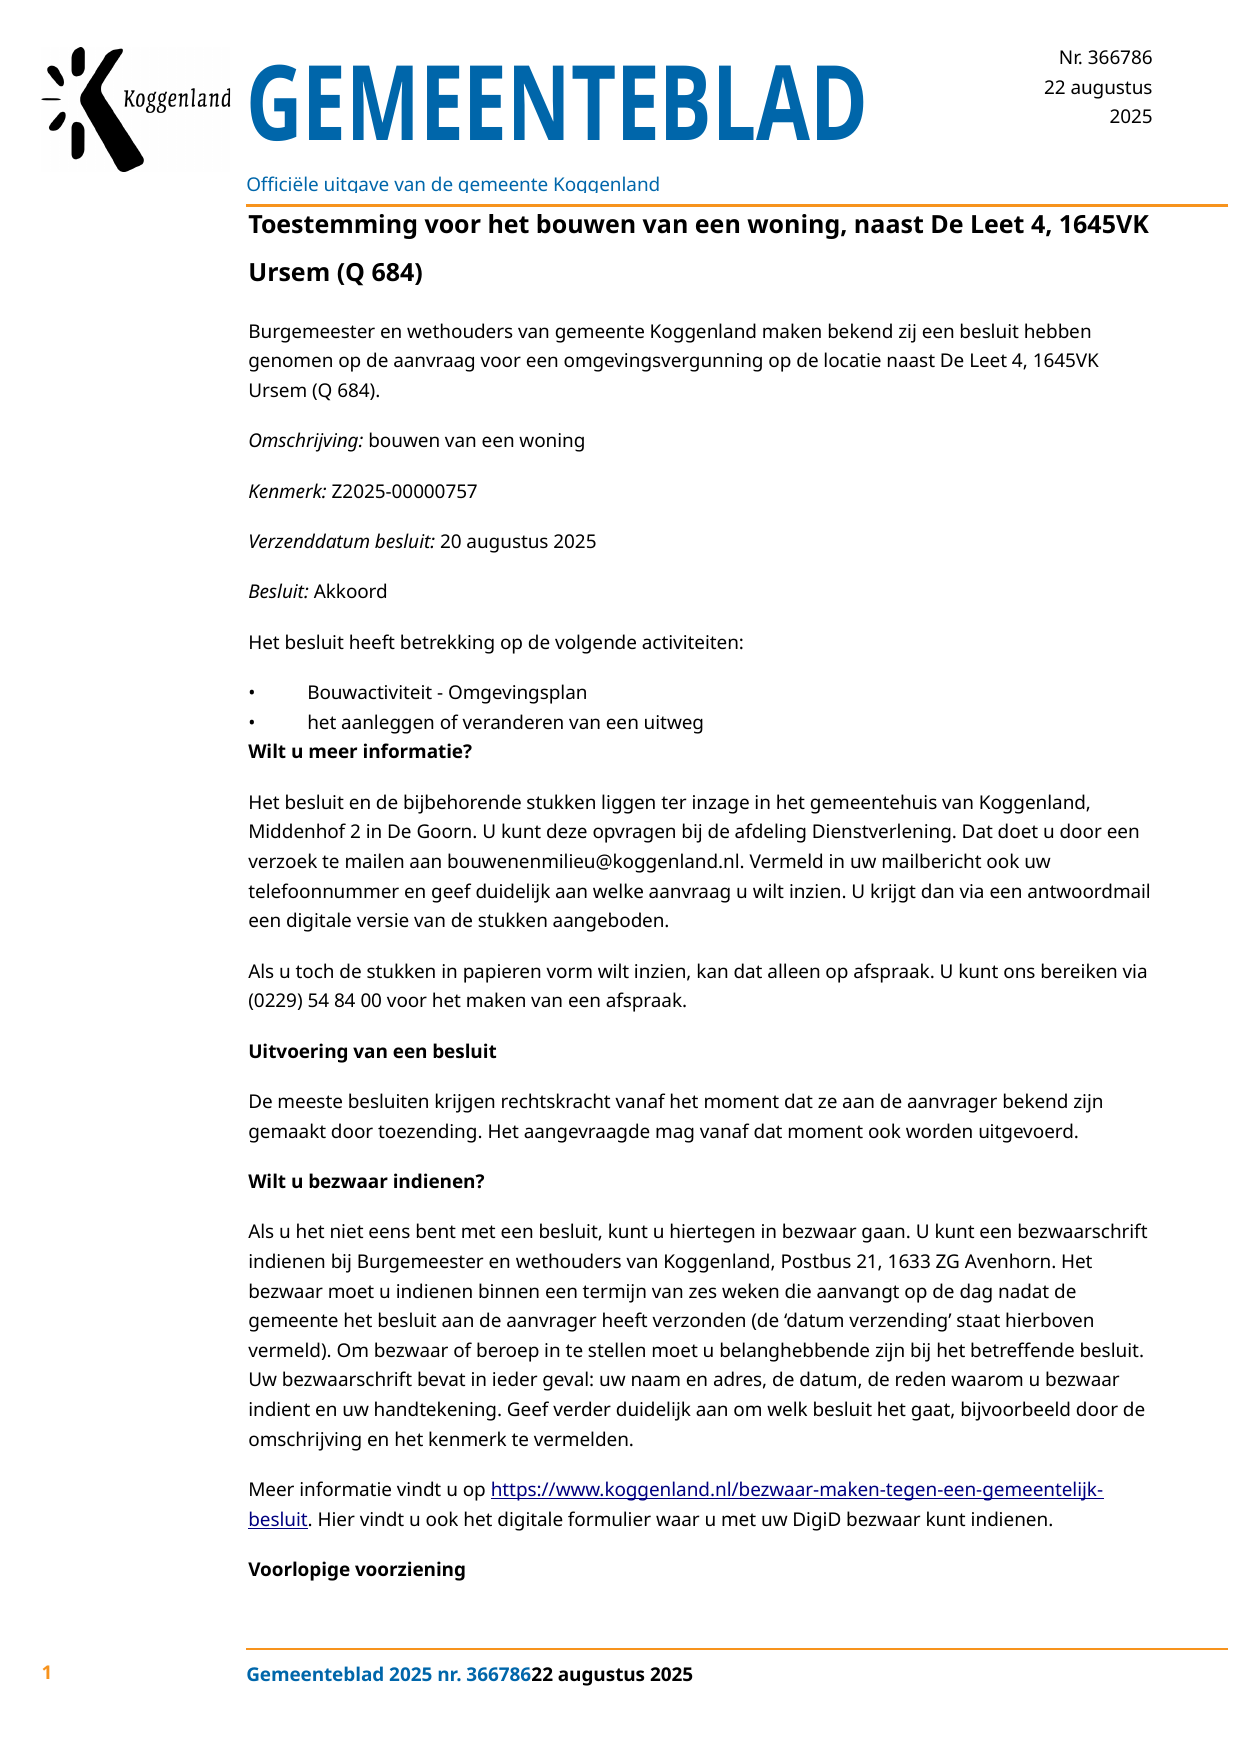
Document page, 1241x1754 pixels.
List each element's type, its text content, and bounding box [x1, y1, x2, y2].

text De meeste besluiten krijgen rechtskracht vanaf het moment dat ze aan de aanvrager bekend zijn gemaakt door toezending. Het aangevraagde mag vanaf dat moment ook worden uitgevoerd. [248, 1088, 1152, 1144]
text Als u het niet eens bent met een besluit, kunt u hiertegen in bezwaar gaan. U kunt een bezwaarschrift indienen bij Burgemeester en wethouders van Koggenland, Postbus 21, 1633 ZG Avenhorn. Het bezwaar moet u indienen binnen een termijn van zes weken die aanvangt op de dag nadat de gemeente het besluit aan de aanvrager heeft verzonden (de ‘datum verzending’ staat hierboven vermeld). Om bezwaar of beroep in te stellen moet u belanghebbende zijn bij het betreffende besluit. Uw bezwaarschrift bevat in ieder geval: uw naam en adres, de datum, de reden waarom u bezwaar indient en uw handtekening. Geef verder duidelijk aan om welk besluit het gaat, bijvoorbeeld door de omschrijving en het kenmerk te vermelden. [248, 1219, 1152, 1452]
list het aanleggen of veranderen van een uitweg [248, 709, 1152, 735]
text Het besluit en de bijbehorende stukken liggen ter inzage in het gemeentehuis van Koggenland, Middenhof 2 in De Goorn. U kunt deze opvragen bij de afdeling Dienstverlening. Dat doet u door een verzoek te mailen aan bouwenenmilieu@koggenland.nl. Vermeld in uw mailbericht ook uw telefoonnummer en geef duidelijk aan welke aanvraag u wilt inzien. U krijgt dan via een antwoordmail een digitale versie van de stukken aangeboden. [248, 789, 1152, 933]
text Uitvoering van een besluit [248, 1038, 1152, 1064]
text Wilt u meer informatie? [248, 739, 1152, 764]
text Verzenddatum besluit: 20 augustus 2025 [248, 528, 1152, 554]
text Besluit: Akkoord [248, 579, 1152, 604]
text Burgemeester en wethouders van gemeente Koggenland maken bekend zij een besluit hebben genomen op de aanvraag voor een omgevingsvergunning op de locatie naast De Leet 4, 1645VK Ursem (Q 684). [248, 318, 1152, 403]
text Wilt u bezwaar indienen? [248, 1168, 1152, 1194]
text Omschrijving: bouwen van een woning [248, 427, 1152, 453]
text Kenmerk: Z2025-00000757 [248, 478, 1152, 504]
list Bouwactiviteit - Omgevingsplan [248, 679, 1152, 705]
text Als u toch de stukken in papieren vorm wilt inzien, kan dat alleen op afspraak. U kunt ons bereiken via (0229) 54 84 00 voor het maken van een afspraak. [248, 958, 1152, 1013]
text Het besluit heeft betrekking op de volgende activiteiten: [248, 629, 1152, 655]
text Meer informatie vindt u op https://www.koggenland.nl/bezwaar-maken-tegen-een-gemeentelijk-besluit. Hier vindt u ook het digitale formulier waar u met uw DigiD bezwaar kunt indienen. [248, 1476, 1152, 1532]
picture [41, 47, 231, 172]
text Voorlopige voorziening [248, 1556, 1152, 1582]
text Toestemming voor het bouwen van een woning, naast De Leet 4, 1645VK Ursem (Q 684) [248, 207, 1152, 288]
